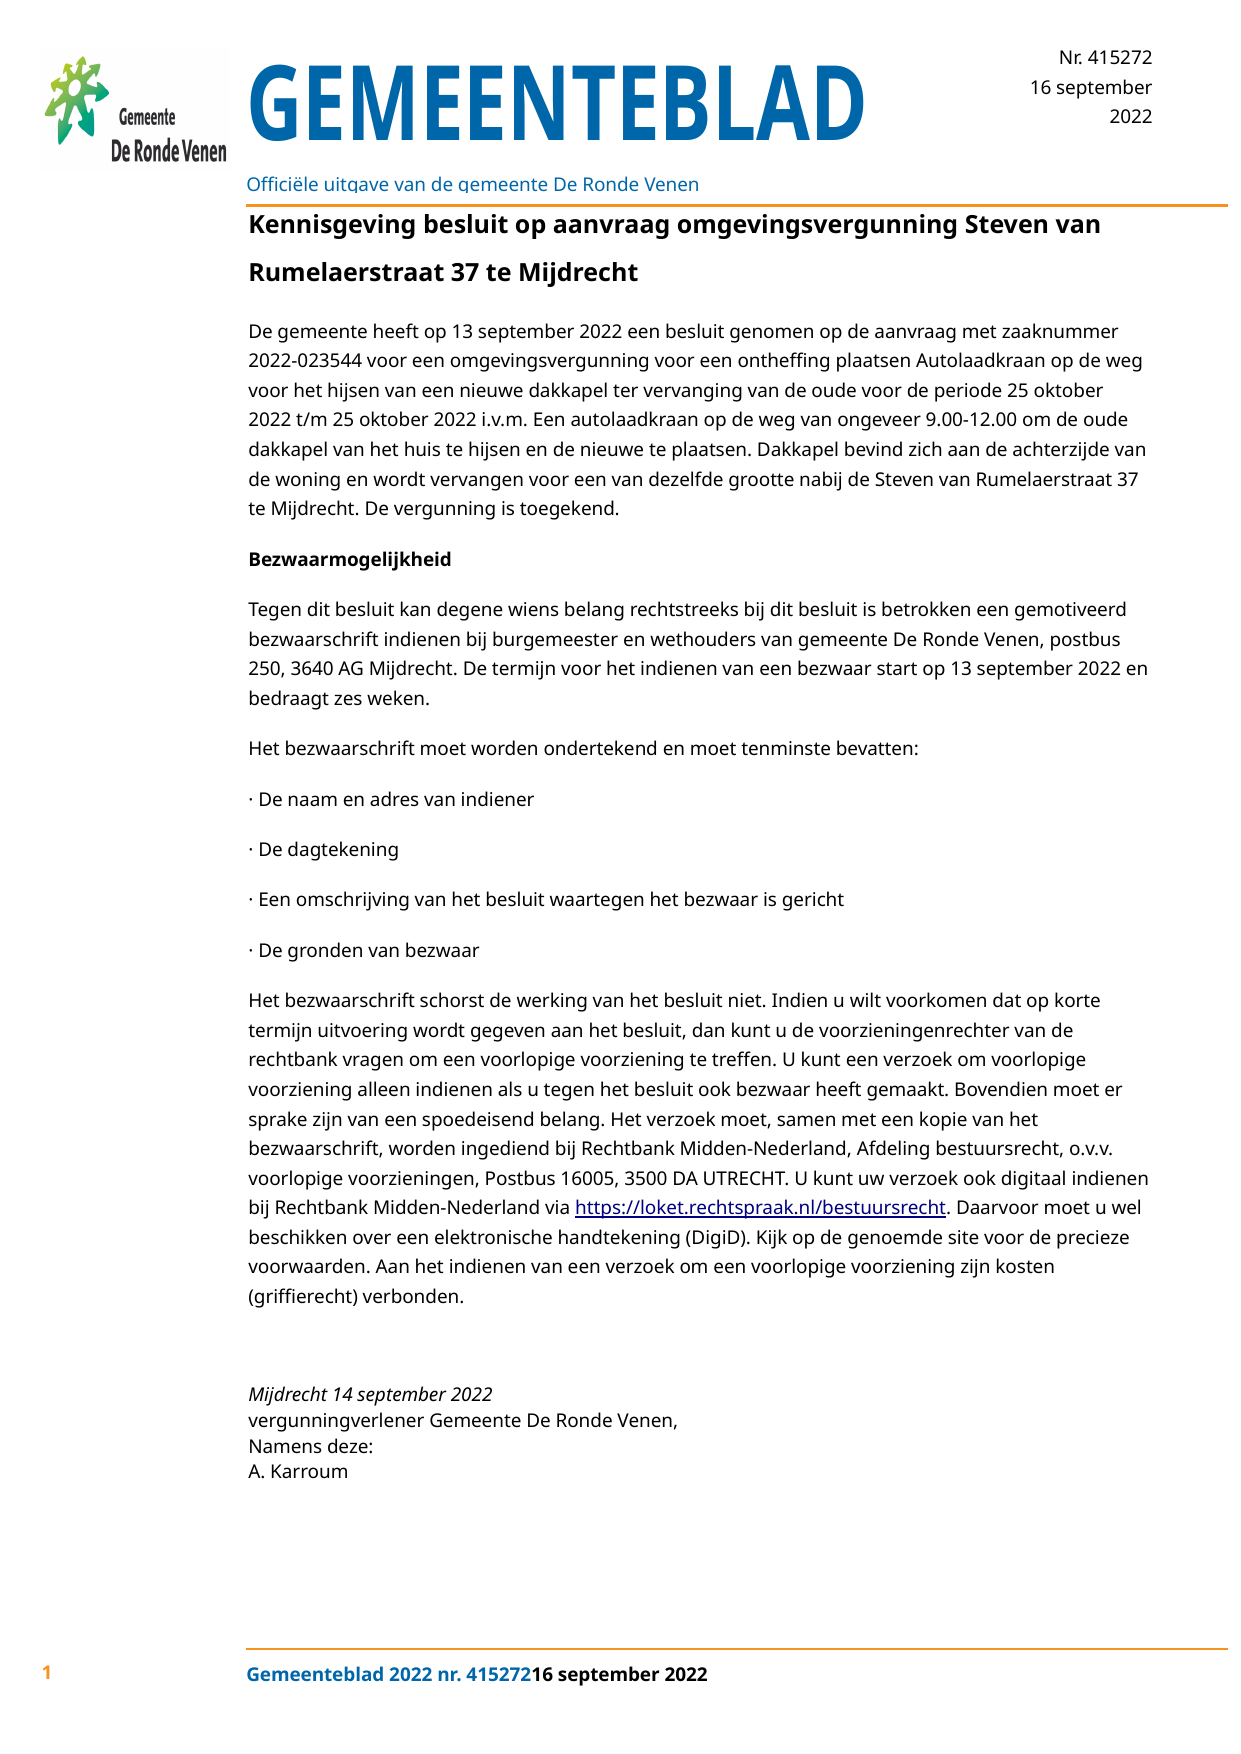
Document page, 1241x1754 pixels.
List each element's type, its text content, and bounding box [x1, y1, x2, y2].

text A. Karroum [248, 1459, 1152, 1484]
text Kennisgeving besluit op aanvraag omgevingsvergunning Steven van Rumelaerstraat 37 te Mijdrecht [248, 207, 1152, 288]
text · De gronden van bezwaar [248, 937, 1152, 963]
text · Een omschrijving van het besluit waartegen het bezwaar is gericht [248, 887, 1152, 912]
text De gemeente heeft op 13 september 2022 een besluit genomen op de aanvraag met zaaknummer 2022-023544 voor een omgevingsvergunning voor een ontheffing plaatsen Autolaadkraan op de weg voor het hijsen van een nieuwe dakkapel ter vervanging van de oude voor de periode 25 oktober 2022 t/m 25 oktober 2022 i.v.m. Een autolaadkraan op de weg van ongeveer 9.00-12.00 om de oude dakkapel van het huis te hijsen en de nieuwe te plaatsen. Dakkapel bevind zich aan de achterzijde van de woning en wordt vervangen voor een van dezelfde grootte nabij de Steven van Rumelaerstraat 37 te Mijdrecht. De vergunning is toegekend. [248, 318, 1152, 521]
text Bezwaarmogelijkheid [248, 546, 1152, 572]
text · De dagtekening [248, 836, 1152, 862]
text Mijdrecht 14 september 2022 [248, 1382, 1152, 1407]
text Namens deze: [248, 1433, 1152, 1459]
picture [41, 47, 231, 172]
text Het bezwaarschrift moet worden ondertekend en moet tenminste bevatten: [248, 735, 1152, 761]
text Tegen dit besluit kan degene wiens belang rechtstreeks bij dit besluit is betrokken een gemotiveerd bezwaarschrift indienen bij burgemeester en wethouders van gemeente De Ronde Venen, postbus 250, 3640 AG Mijdrecht. De termijn voor het indienen van een bezwaar start op 13 september 2022 en bedraagt zes weken. [248, 596, 1152, 711]
text · De naam en adres van indiener [248, 786, 1152, 812]
text Het bezwaarschrift schorst de werking van het besluit niet. Indien u wilt voorkomen dat op korte termijn uitvoering wordt gegeven aan het besluit, dan kunt u de voorzieningenrechter van de rechtbank vragen om een voorlopige voorziening te treffen. U kunt een verzoek om voorlopige voorziening alleen indienen als u tegen het besluit ook bezwaar heeft gemaakt. Bovendien moet er sprake zijn van een spoedeisend belang. Het verzoek moet, samen met een kopie van het bezwaarschrift, worden ingediend bij Rechtbank Midden-Nederland, Afdeling bestuursrecht, o.v.v. voorlopige voorzieningen, Postbus 16005, 3500 DA UTRECHT. U kunt uw verzoek ook digitaal indienen bij Rechtbank Midden-Nederland via https://loket.rechtspraak.nl/bestuursrecht. Daarvoor moet u wel beschikken over een elektronische handtekening (DigiD). Kijk op de genoemde site voor de precieze voorwaarden. Aan het indienen van een verzoek om een voorlopige voorziening zijn kosten (griffierecht) verbonden. [248, 987, 1152, 1309]
text vergunningverlener Gemeente De Ronde Venen, [248, 1407, 1152, 1433]
